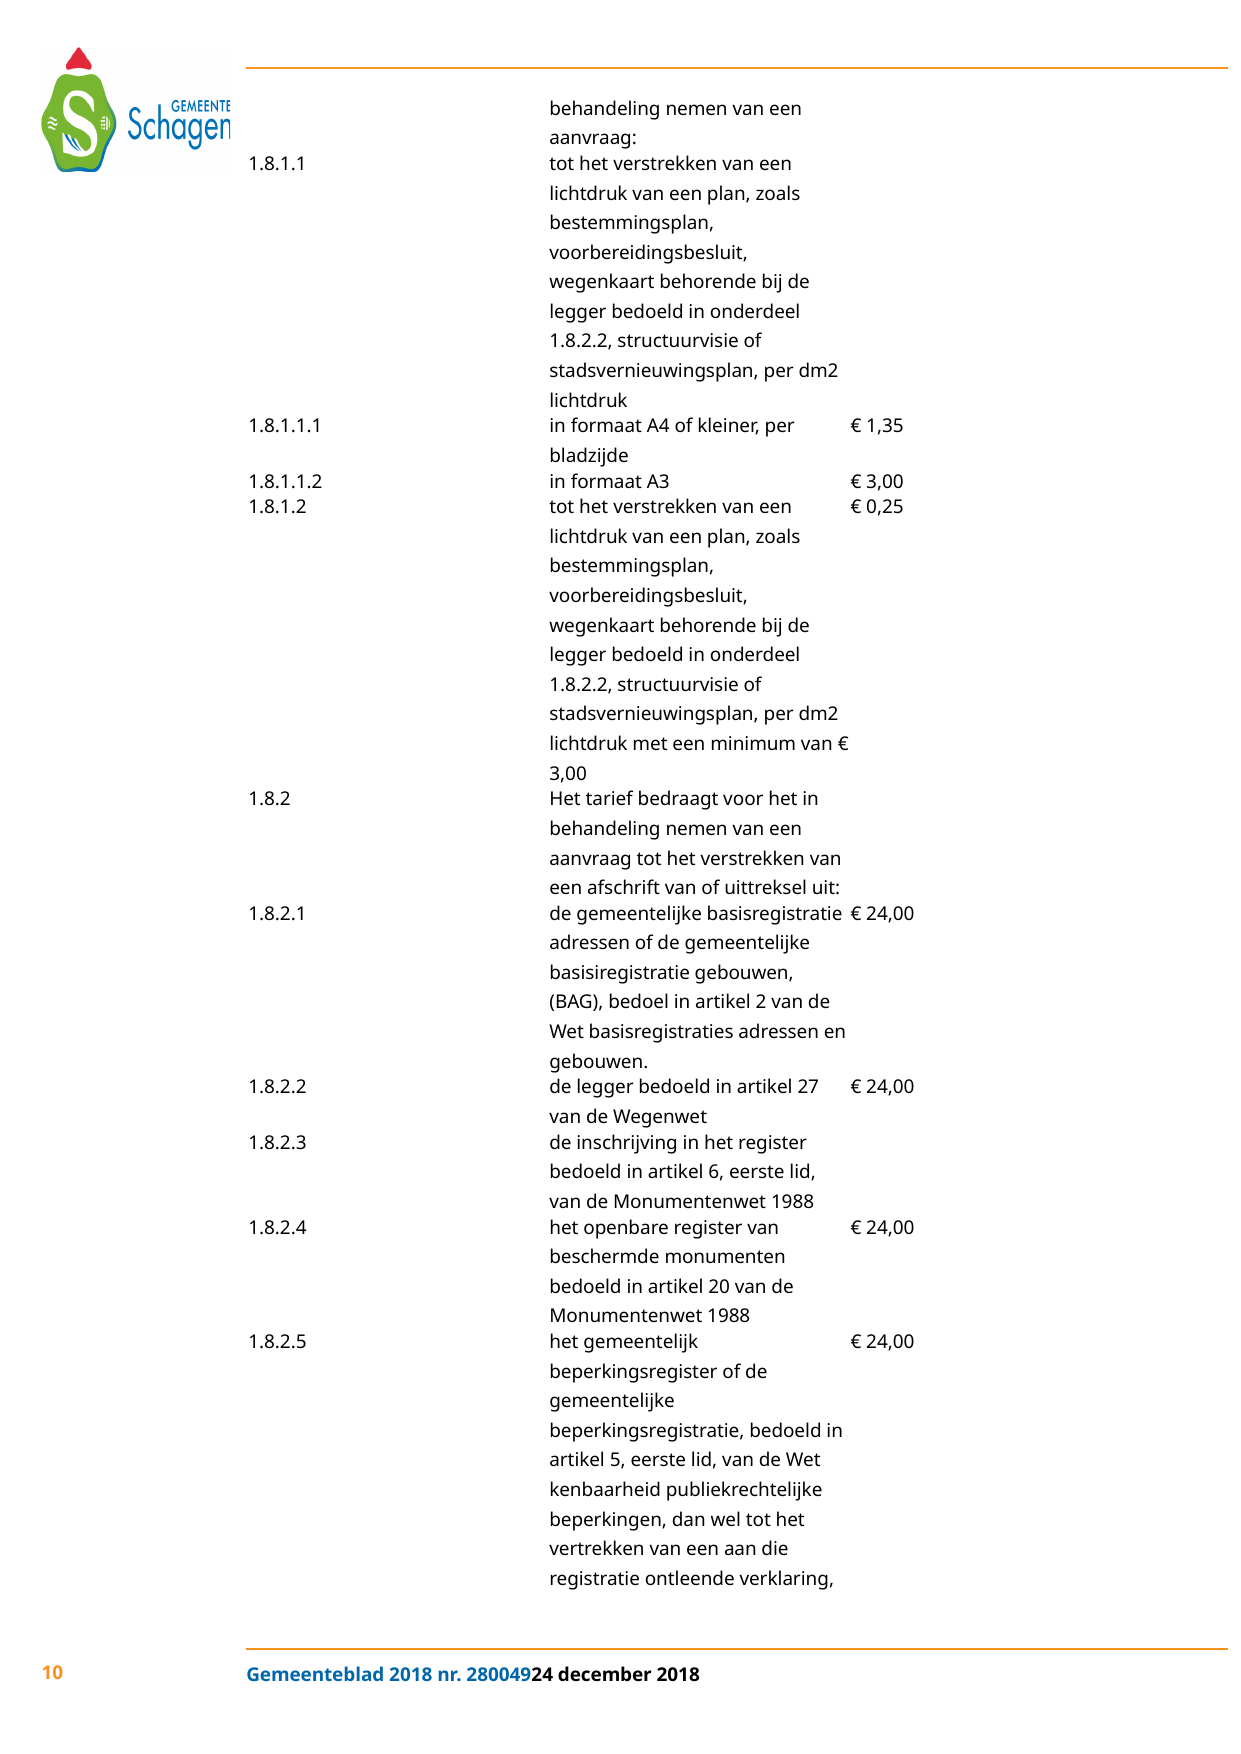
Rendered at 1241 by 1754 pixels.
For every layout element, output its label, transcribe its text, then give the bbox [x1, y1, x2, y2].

table_cell [850, 150, 1152, 412]
table_cell 1.8.1.1.2 [248, 468, 549, 493]
table_cell € 24,00 [850, 1328, 1152, 1591]
table_cell de inschrijving in het register bedoeld in artikel 6, eerste lid, van de Monumentenwet 1988 [549, 1129, 850, 1214]
table_cell € 24,00 [850, 1074, 1152, 1129]
table_cell in formaat A3 [549, 468, 850, 493]
table_cell [850, 786, 1152, 900]
table_cell 1.8.2.1 [248, 900, 549, 1074]
table_cell 1.8.1.2 [248, 494, 549, 786]
table_cell tot het verstrekken van een lichtdruk van een plan, zoals bestemmingsplan, voorbereidingsbesluit, wegenkaart behorende bij de legger bedoeld in onderdeel 1.8.2.2, structuurvisie of stadsvernieuwingsplan, per dm2 lichtdruk [549, 150, 850, 412]
table_cell in formaat A4 of kleiner, per bladzijde [549, 413, 850, 468]
table_cell tot het verstrekken van een lichtdruk van een plan, zoals bestemmingsplan, voorbereidingsbesluit, wegenkaart behorende bij de legger bedoeld in onderdeel 1.8.2.2, structuurvisie of stadsvernieuwingsplan, per dm2 lichtdruk met een minimum van € 3,00 [549, 494, 850, 786]
table_cell € 3,00 [850, 468, 1152, 493]
table_cell [248, 95, 549, 150]
table_cell [850, 95, 1152, 150]
table_cell € 24,00 [850, 1214, 1152, 1328]
table_cell het openbare register van beschermde monumenten bedoeld in artikel 20 van de Monumentenwet 1988 [549, 1214, 850, 1328]
table_cell behandeling nemen van een aanvraag: [549, 95, 850, 150]
table_cell 1.8.2 [248, 786, 549, 900]
table_cell € 24,00 [850, 900, 1152, 1074]
table_cell 1.8.2.5 [248, 1328, 549, 1591]
picture [41, 47, 231, 172]
table_cell € 1,35 [850, 413, 1152, 468]
table_cell 1.8.2.3 [248, 1129, 549, 1214]
table_cell 1.8.2.2 [248, 1074, 549, 1129]
table_cell Het tarief bedraagt voor het in behandeling nemen van een aanvraag tot het verstrekken van een afschrift van of uittreksel uit: [549, 786, 850, 900]
table_cell 1.8.2.4 [248, 1214, 549, 1328]
table_cell € 0,25 [850, 494, 1152, 786]
table_cell 1.8.1.1.1 [248, 413, 549, 468]
table_cell de gemeentelijke basisregistratie adressen of de gemeentelijke basisiregistratie gebouwen, (BAG), bedoel in artikel 2 van de Wet basisregistraties adressen en gebouwen. [549, 900, 850, 1074]
table_cell de legger bedoeld in artikel 27 van de Wegenwet [549, 1074, 850, 1129]
table_cell 1.8.1.1 [248, 150, 549, 412]
table_cell [850, 1129, 1152, 1214]
table_cell het gemeentelijk beperkingsregister of de gemeentelijke beperkingsregistratie, bedoeld in artikel 5, eerste lid, van de Wet kenbaarheid publiekrechtelijke beperkingen, dan wel tot het vertrekken van een aan die registratie ontleende verklaring, [549, 1328, 850, 1591]
